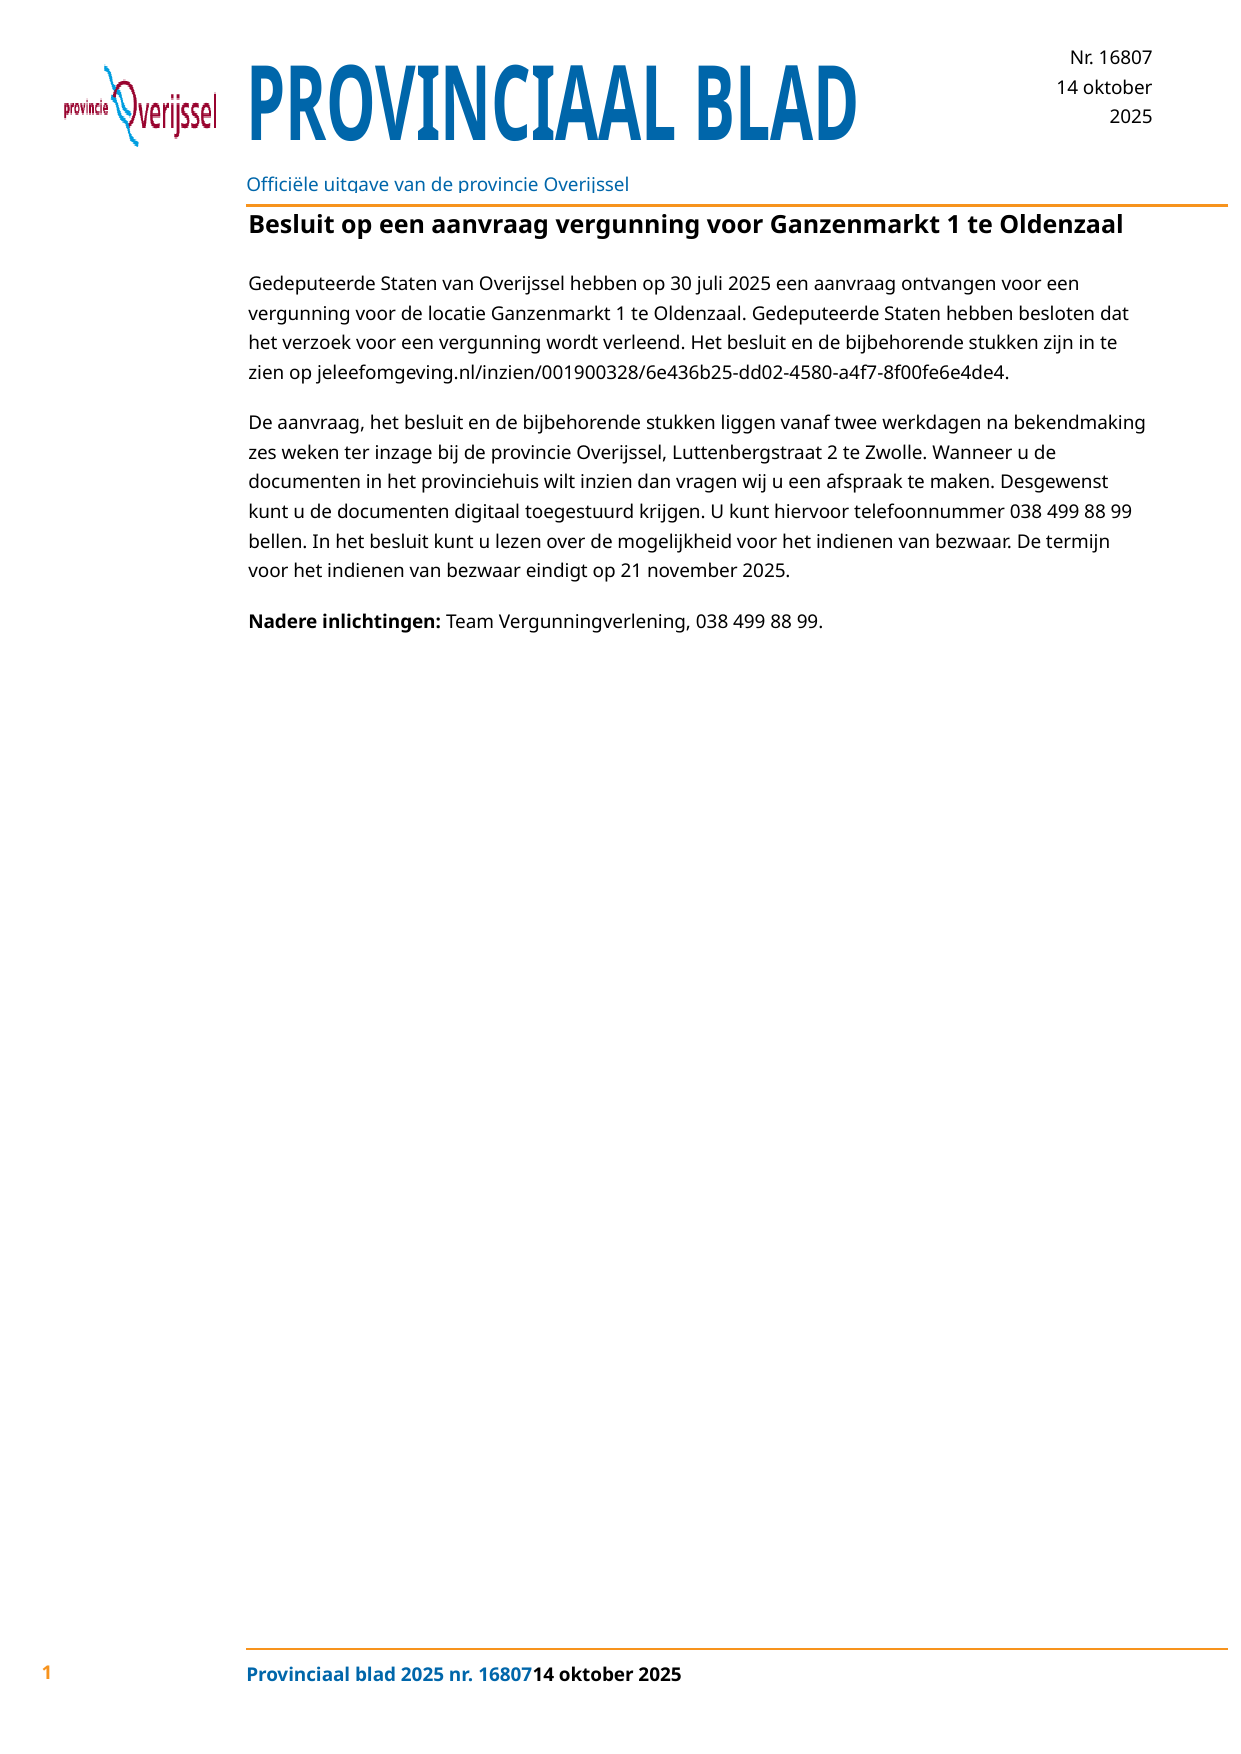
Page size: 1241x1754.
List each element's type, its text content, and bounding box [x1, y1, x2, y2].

text De aanvraag, het besluit en de bijbehorende stukken liggen vanaf twee werkdagen na bekendmaking zes weken ter inzage bij de provincie Overijssel, Luttenbergstraat 2 te Zwolle. Wanneer u de documenten in het provinciehuis wilt inzien dan vragen wij u een afspraak te maken. Desgewenst kunt u de documenten digitaal toegestuurd krijgen. U kunt hiervoor telefoonnummer 038 499 88 99 bellen. In het besluit kunt u lezen over de mogelijkheid voor het indienen van bezwaar. De termijn voor het indienen van bezwaar eindigt op 21 november 2025. [248, 409, 1152, 583]
text Besluit op een aanvraag vergunning voor Ganzenmarkt 1 te Oldenzaal [248, 207, 1152, 241]
text Gedeputeerde Staten van Overijssel hebben op 30 juli 2025 een aanvraag ontvangen voor een vergunning voor de locatie Ganzenmarkt 1 te Oldenzaal. Gedeputeerde Staten hebben besloten dat het verzoek voor een vergunning wordt verleend. Het besluit en de bijbehorende stukken zijn in te zien op jeleefomgeving.nl/inzien/001900328/6e436b25-dd02-4580-a4f7-8f00fe6e4de4. [248, 270, 1152, 385]
picture [41, 47, 231, 172]
text Nadere inlichtingen: Team Vergunningverlening, 038 499 88 99. [248, 608, 1152, 633]
